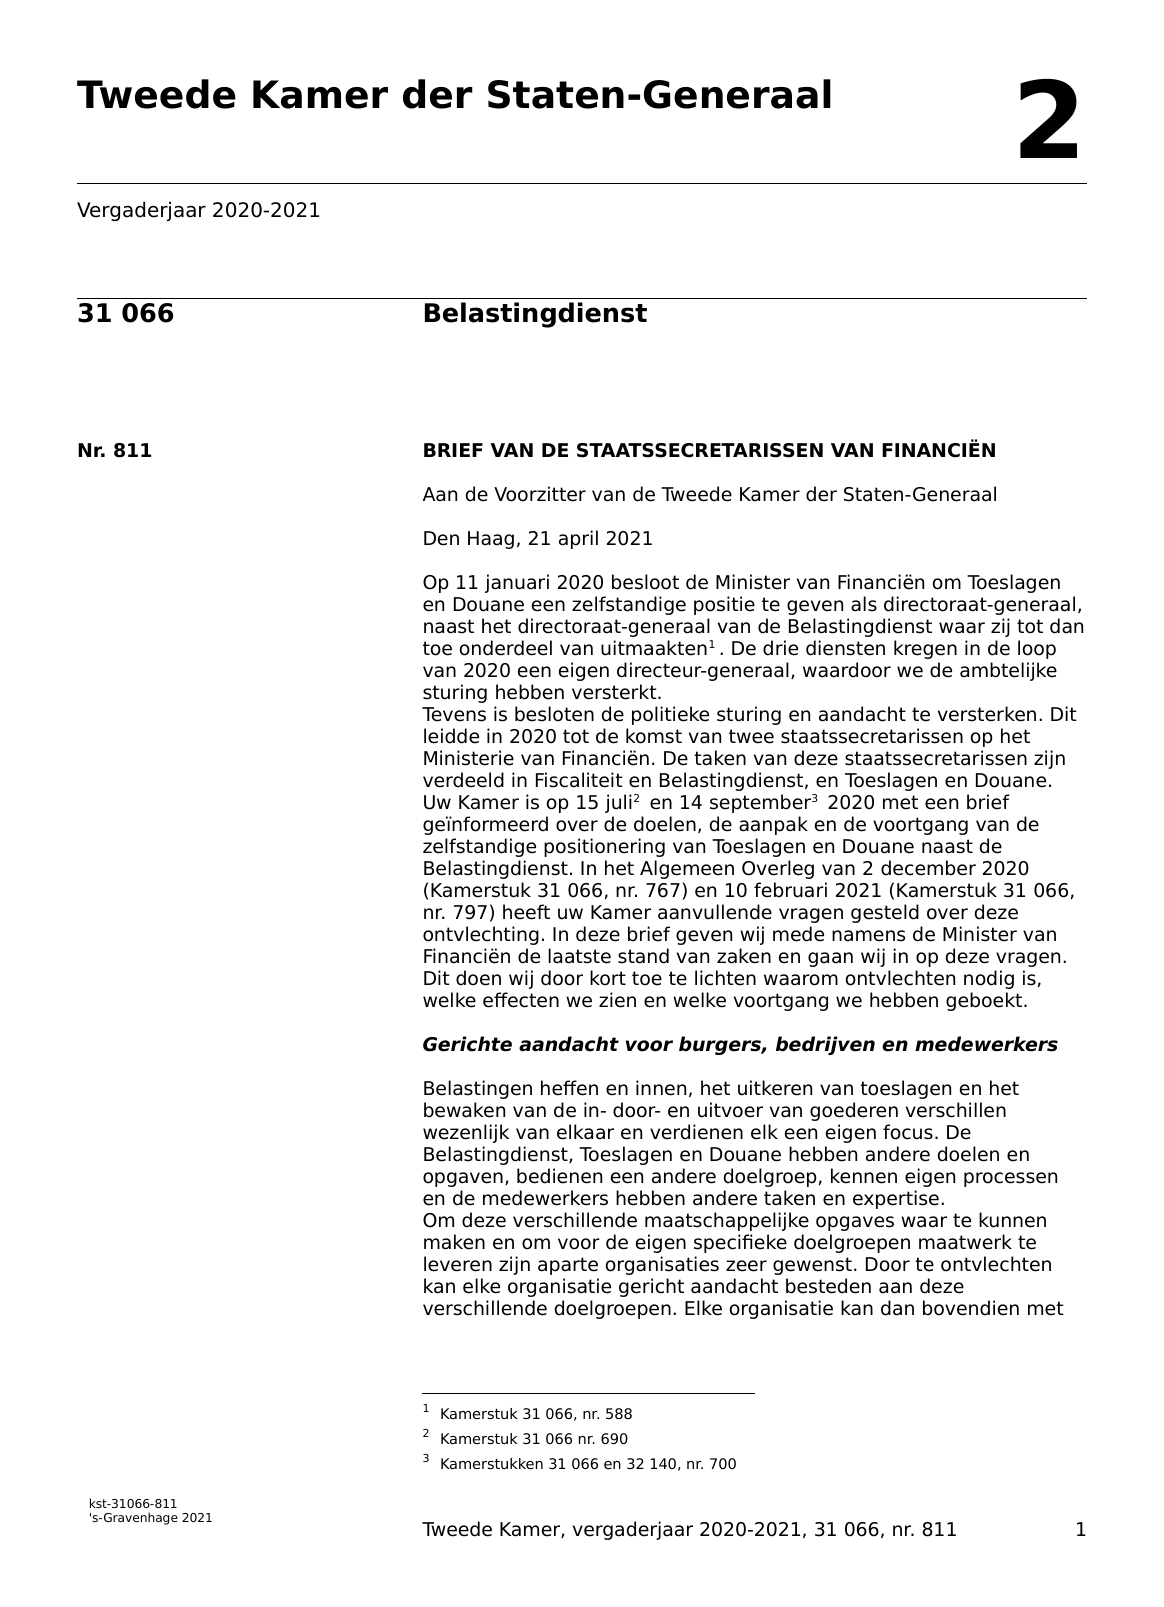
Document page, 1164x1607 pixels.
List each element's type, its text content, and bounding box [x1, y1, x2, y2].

subtitle 31 066 Belastingdienst [77, 299, 1087, 329]
table_cell Vergaderjaar 2020-2021 [77, 184, 1087, 298]
subtitle Nr. 811 BRIEF VAN DE STAATSSECRETARISSEN VAN FINANCIËN [77, 440, 1087, 462]
text Kamerstuk 31 066, nr. 588 [422, 1402, 1087, 1424]
text kst-31066-811 [88, 1497, 323, 1511]
table_header 2 [886, 59, 1087, 183]
text Aan de Voorzitter van de Tweede Kamer der Staten-Generaal [422, 484, 1087, 506]
text Uw Kamer is op 15 juli en 14 september 2020 met een brief geïnformeerd over de doelen, de aanpak en de voortgang van de zelfstandige positionering van Toeslagen en Douane naast de Belastingdienst. In het Algemeen Overleg van 2 december 2020 (Kamerstuk 31 066, nr. 767) en 10 februari 2021 (Kamerstuk 31 066, nr. 797) heeft uw Kamer aanvullende vragen gesteld over deze ontvlechting. In deze brief geven wij mede namens de Minister van Financiën de laatste stand van zaken en gaan wij in op deze vragen. Dit doen wij door kort toe te lichten waarom ontvlechten nodig is, welke effecten we zien en welke voortgang we hebben geboekt. [422, 792, 1087, 1012]
text Den Haag, 21 april 2021 [422, 528, 1087, 550]
text Tevens is besloten de politieke sturing en aandacht te versterken. Dit leidde in 2020 tot de komst van twee staatssecretarissen op het Ministerie van Financiën. De taken van deze staatssecretarissen zijn verdeeld in Fiscaliteit en Belastingdienst, en Toeslagen en Douane. [422, 704, 1087, 792]
text Kamerstuk 31 066 nr. 690 [422, 1427, 1087, 1449]
text 's-Gravenhage 2021 [88, 1511, 323, 1525]
text Om deze verschillende maatschappelijke opgaves waar te kunnen maken en om voor de eigen specifieke doelgroepen maatwerk te leveren zijn aparte organisaties zeer gewenst. Door te ontvlechten kan elke organisatie gericht aandacht besteden aan deze verschillende doelgroepen. Elke organisatie kan dan bovendien met [422, 1210, 1087, 1320]
text Kamerstukken 31 066 en 32 140, nr. 700 [422, 1452, 1087, 1474]
text Belastingen heffen en innen, het uitkeren van toeslagen en het bewaken van de in- door- en uitvoer van goederen verschillen wezenlijk van elkaar en verdienen elk een eigen focus. De Belastingdienst, Toeslagen en Douane hebben andere doelen en opgaven, bedienen een andere doelgroep, kennen eigen processen en de medewerkers hebben andere taken en expertise. [422, 1078, 1087, 1210]
subtitle Gerichte aandacht voor burgers, bedrijven en medewerkers [422, 1034, 1087, 1056]
table_header Tweede Kamer der Staten-Generaal [77, 59, 886, 183]
text Op 11 januari 2020 besloot de Minister van Financiën om Toeslagen en Douane een zelfstandige positie te geven als directoraat-generaal, naast het directoraat-generaal van de Belastingdienst waar zij tot dan toe onderdeel van uitmaakten. De drie diensten kregen in de loop van 2020 een eigen directeur-generaal, waardoor we de ambtelijke sturing hebben versterkt. [422, 572, 1087, 704]
